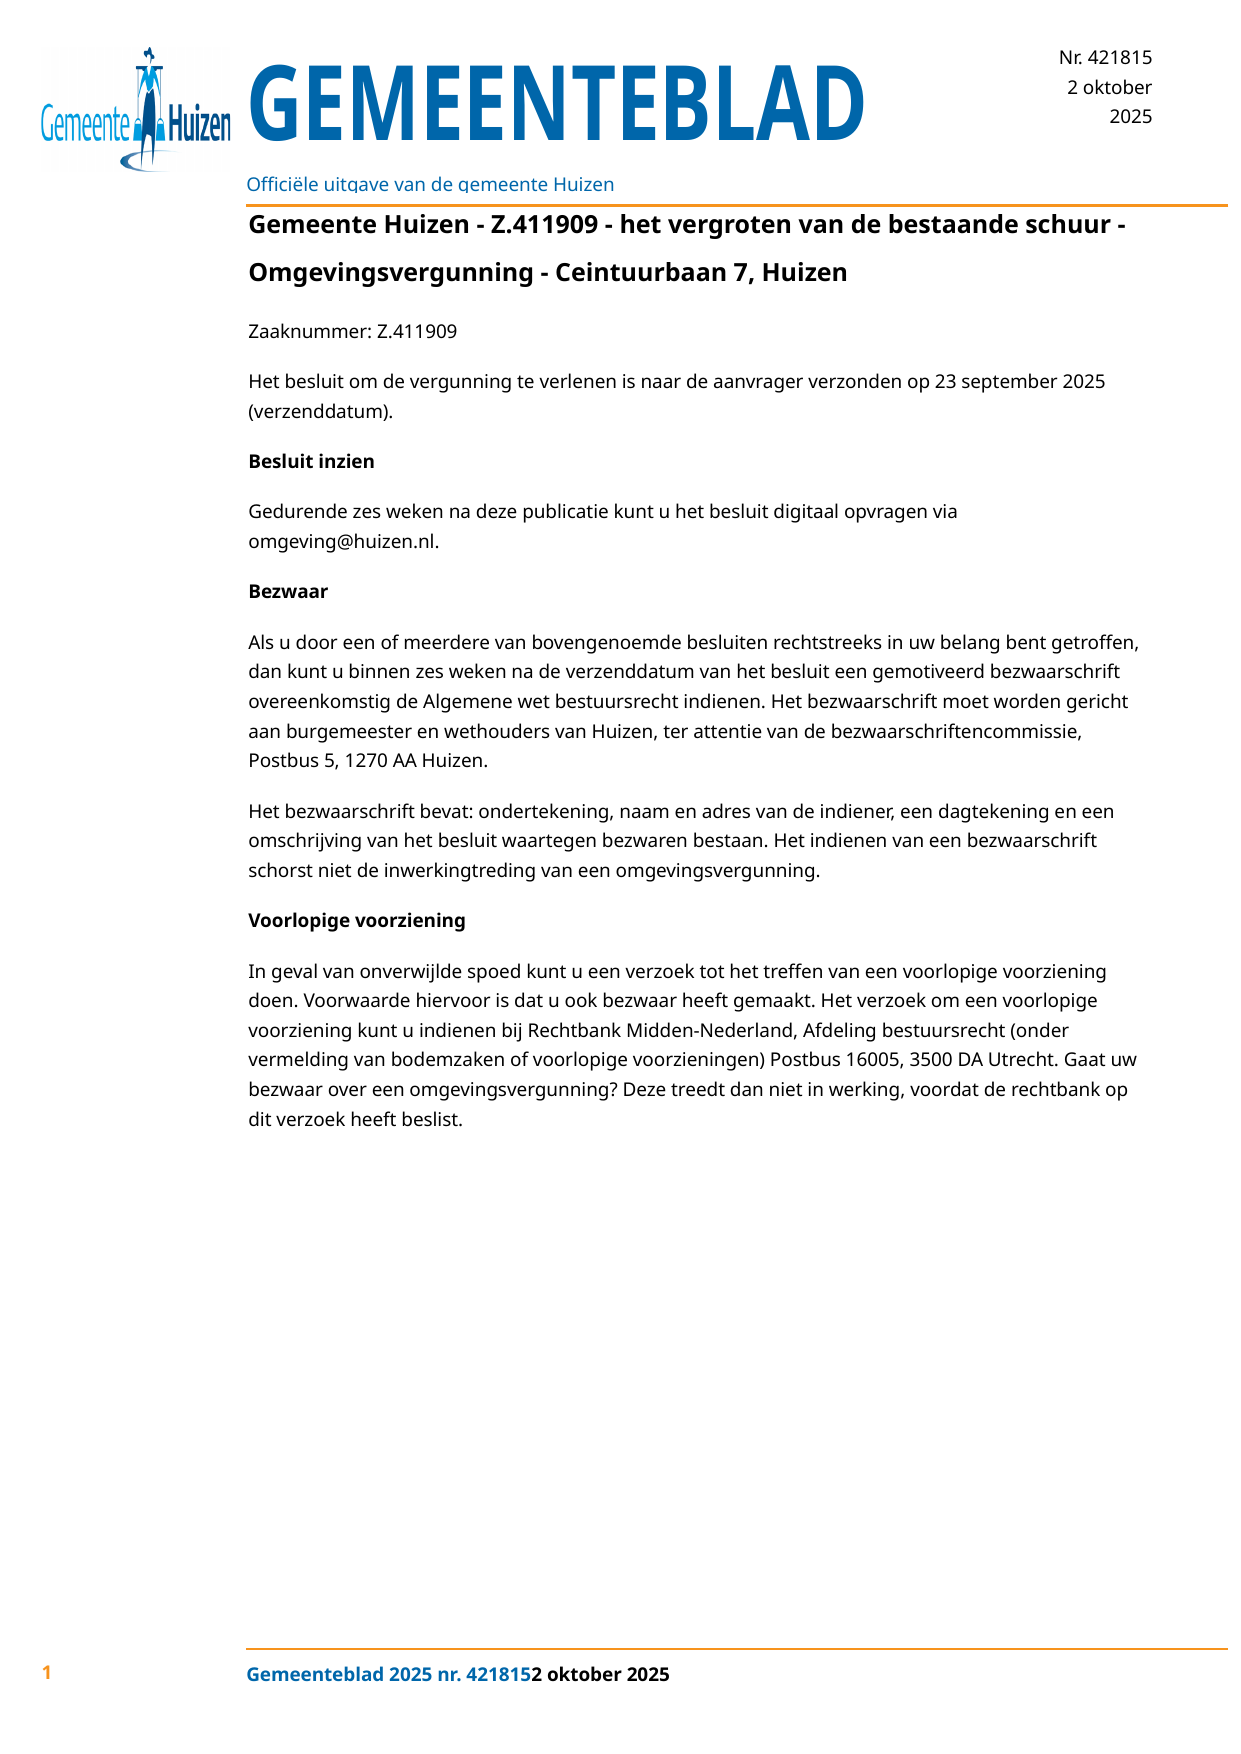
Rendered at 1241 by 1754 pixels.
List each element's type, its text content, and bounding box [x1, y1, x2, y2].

text Zaaknummer: Z.411909 [248, 318, 1152, 344]
text Gemeente Huizen - Z.411909 - het vergroten van de bestaande schuur - Omgevingsvergunning - Ceintuurbaan 7, Huizen [248, 207, 1152, 288]
text Als u door een of meerdere van bovengenoemde besluiten rechtstreeks in uw belang bent getroffen, dan kunt u binnen zes weken na de verzenddatum van het besluit een gemotiveerd bezwaarschrift overeenkomstig de Algemene wet bestuursrecht indienen. Het bezwaarschrift moet worden gericht aan burgemeester en wethouders van Huizen, ter attentie van de bezwaarschriftencommissie, Postbus 5, 1270 AA Huizen. [248, 629, 1152, 773]
text Besluit inzien [248, 448, 1152, 474]
text Het besluit om de vergunning te verlenen is naar de aanvrager verzonden op 23 september 2025 (verzenddatum). [248, 368, 1152, 424]
text Gedurende zes weken na deze publicatie kunt u het besluit digitaal opvragen via omgeving@huizen.nl. [248, 499, 1152, 554]
text In geval van onverwijlde spoed kunt u een verzoek tot het treffen van een voorlopige voorziening doen. Voorwaarde hiervoor is dat u ook bezwaar heeft gemaakt. Het verzoek om een voorlopige voorziening kunt u indienen bij Rechtbank Midden-Nederland, Afdeling bestuursrecht (onder vermelding van bodemzaken of voorlopige voorzieningen) Postbus 16005, 3500 DA Utrecht. Gaat uw bezwaar over een omgevingsvergunning? Deze treedt dan niet in werking, voordat de rechtbank op dit verzoek heeft beslist. [248, 958, 1152, 1132]
picture [41, 47, 231, 172]
text Bezwaar [248, 579, 1152, 604]
text Voorlopige voorziening [248, 907, 1152, 933]
text Het bezwaarschrift bevat: ondertekening, naam en adres van de indiener, een dagtekening en een omschrijving van het besluit waartegen bezwaren bestaan. Het indienen van een bezwaarschrift schorst niet de inwerkingtreding van een omgevingsvergunning. [248, 798, 1152, 883]
